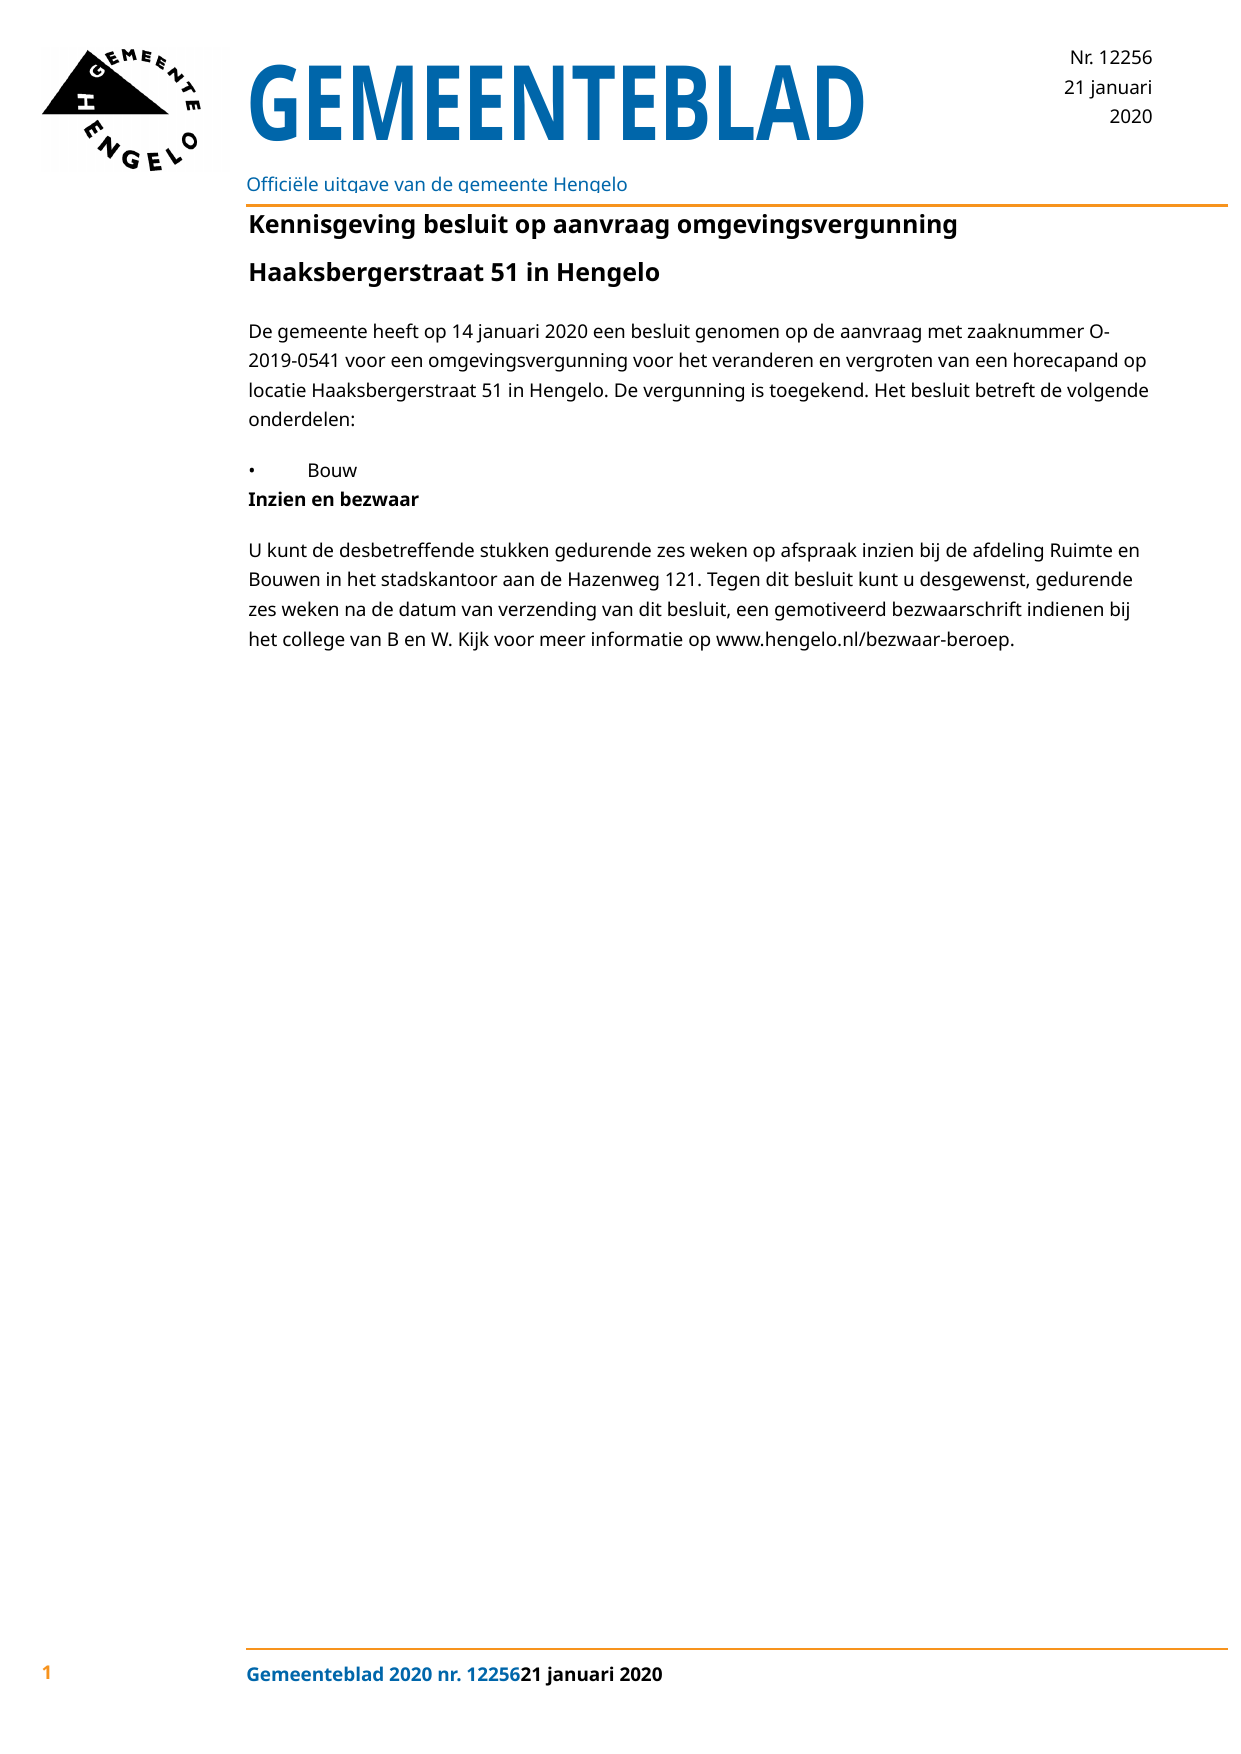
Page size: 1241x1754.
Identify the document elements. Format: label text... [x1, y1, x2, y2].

text De gemeente heeft op 14 januari 2020 een besluit genomen op de aanvraag met zaaknummer O-2019-0541 voor een omgevingsvergunning voor het veranderen en vergroten van een horecapand op locatie Haaksbergerstraat 51 in Hengelo. De vergunning is toegekend. Het besluit betreft de volgende onderdelen: [248, 318, 1152, 432]
picture [41, 47, 231, 172]
text Inzien en bezwaar [248, 487, 1152, 512]
text Kennisgeving besluit op aanvraag omgevingsvergunning Haaksbergerstraat 51 in Hengelo [248, 207, 1152, 288]
text U kunt de desbetreffende stukken gedurende zes weken op afspraak inzien bij de afdeling Ruimte en Bouwen in het stadskantoor aan de Hazenweg 121. Tegen dit besluit kunt u desgewenst, gedurende zes weken na de datum van verzending van dit besluit, een gemotiveerd bezwaarschrift indienen bij het college van B en W. Kijk voor meer informatie op www.hengelo.nl/bezwaar-beroep. [248, 537, 1152, 652]
list Bouw [248, 457, 1152, 483]
